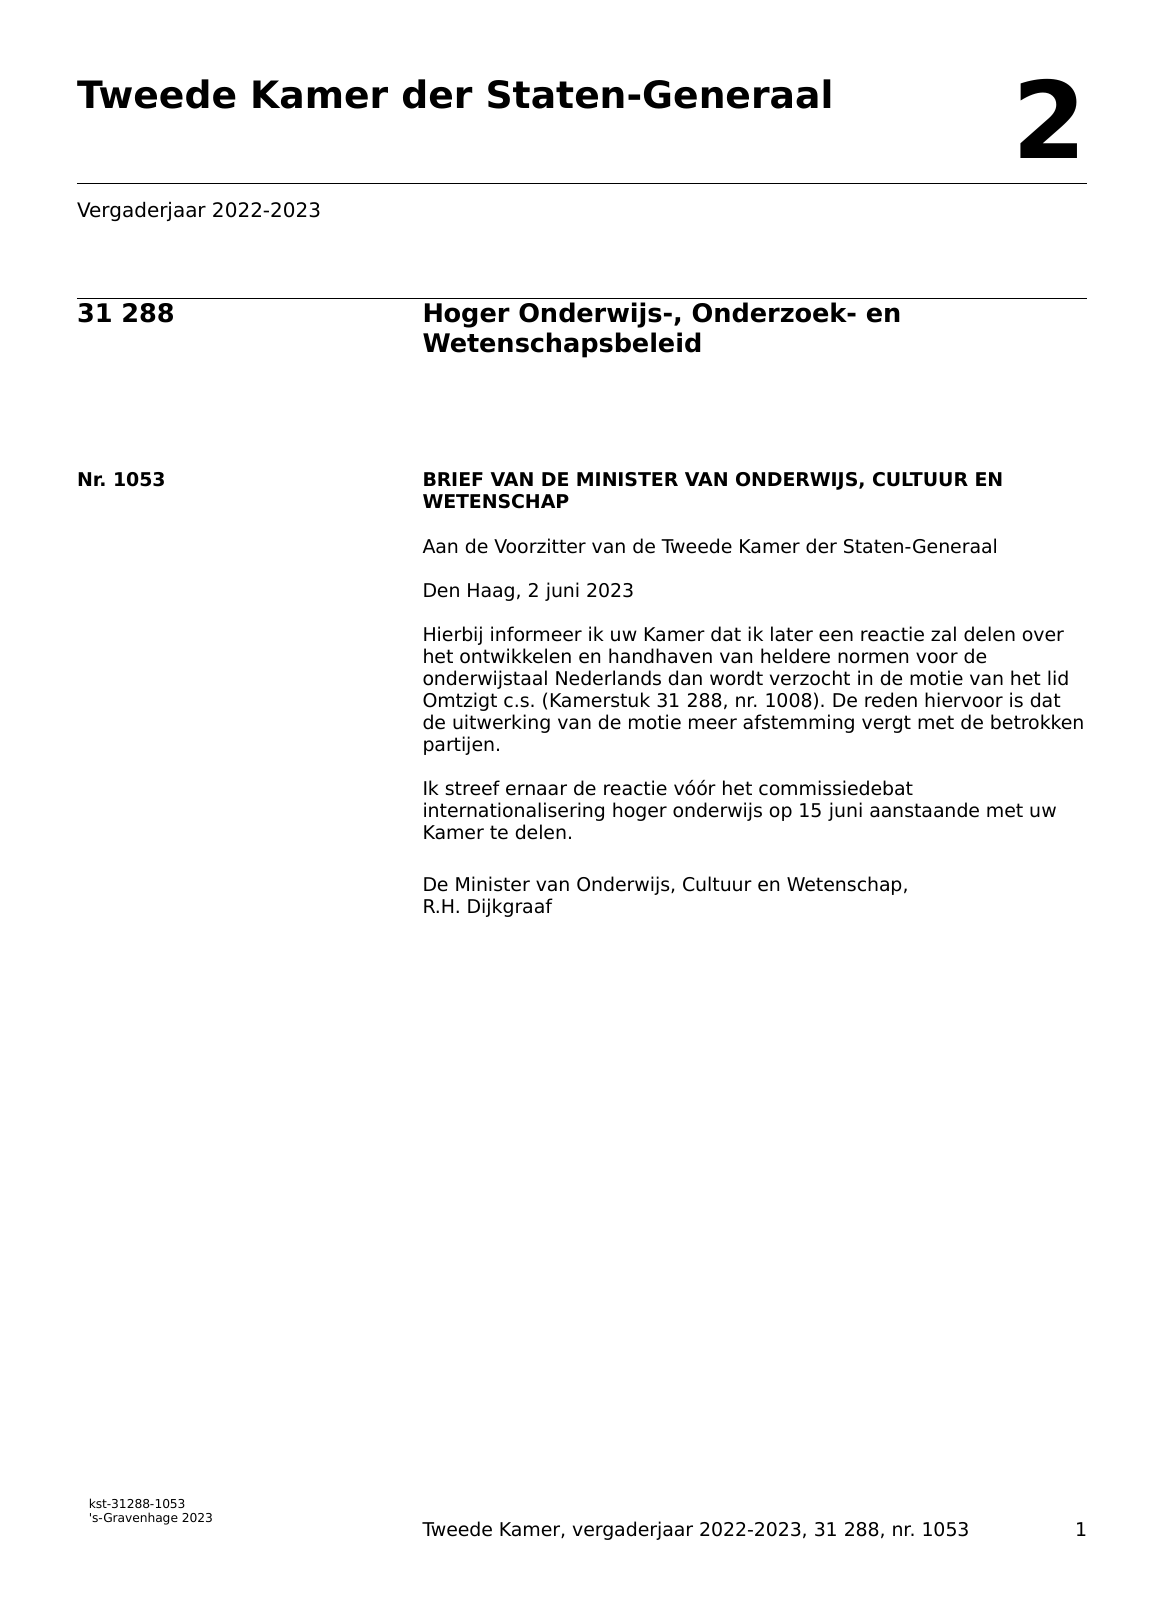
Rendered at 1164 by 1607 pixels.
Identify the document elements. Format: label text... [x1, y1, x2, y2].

text Den Haag, 2 juni 2023 [422, 580, 1087, 602]
text Aan de Voorzitter van de Tweede Kamer der Staten-Generaal [422, 536, 1087, 557]
text Hierbij informeer ik uw Kamer dat ik later een reactie zal delen over het ontwikkelen en handhaven van heldere normen voor de onderwijstaal Nederlands dan wordt verzocht in de motie van het lid Omtzigt c.s. (Kamerstuk 31 288, nr. 1008). De reden hiervoor is dat de uitwerking van de motie meer afstemming vergt met de betrokken partijen. [422, 624, 1087, 756]
table_header 2 [886, 59, 1087, 183]
table_cell Vergaderjaar 2022-2023 [77, 184, 1087, 298]
text 's-Gravenhage 2023 [88, 1511, 323, 1525]
text kst-31288-1053 [88, 1497, 323, 1511]
subtitle Nr. 1053 BRIEF VAN DE MINISTER VAN ONDERWIJS, CULTUUR EN WETENSCHAP [77, 469, 1087, 513]
subtitle 31 288 Hoger Onderwijs-, Onderzoek- en Wetenschapsbeleid [77, 299, 1087, 358]
table_header Tweede Kamer der Staten-Generaal [77, 59, 886, 183]
text Ik streef ernaar de reactie vóór het commissiedebat internationalisering hoger onderwijs op 15 juni aanstaande met uw Kamer te delen. [422, 778, 1087, 844]
text De Minister van Onderwijs, Cultuur en Wetenschap, R.H. Dijkgraaf [422, 874, 1087, 918]
